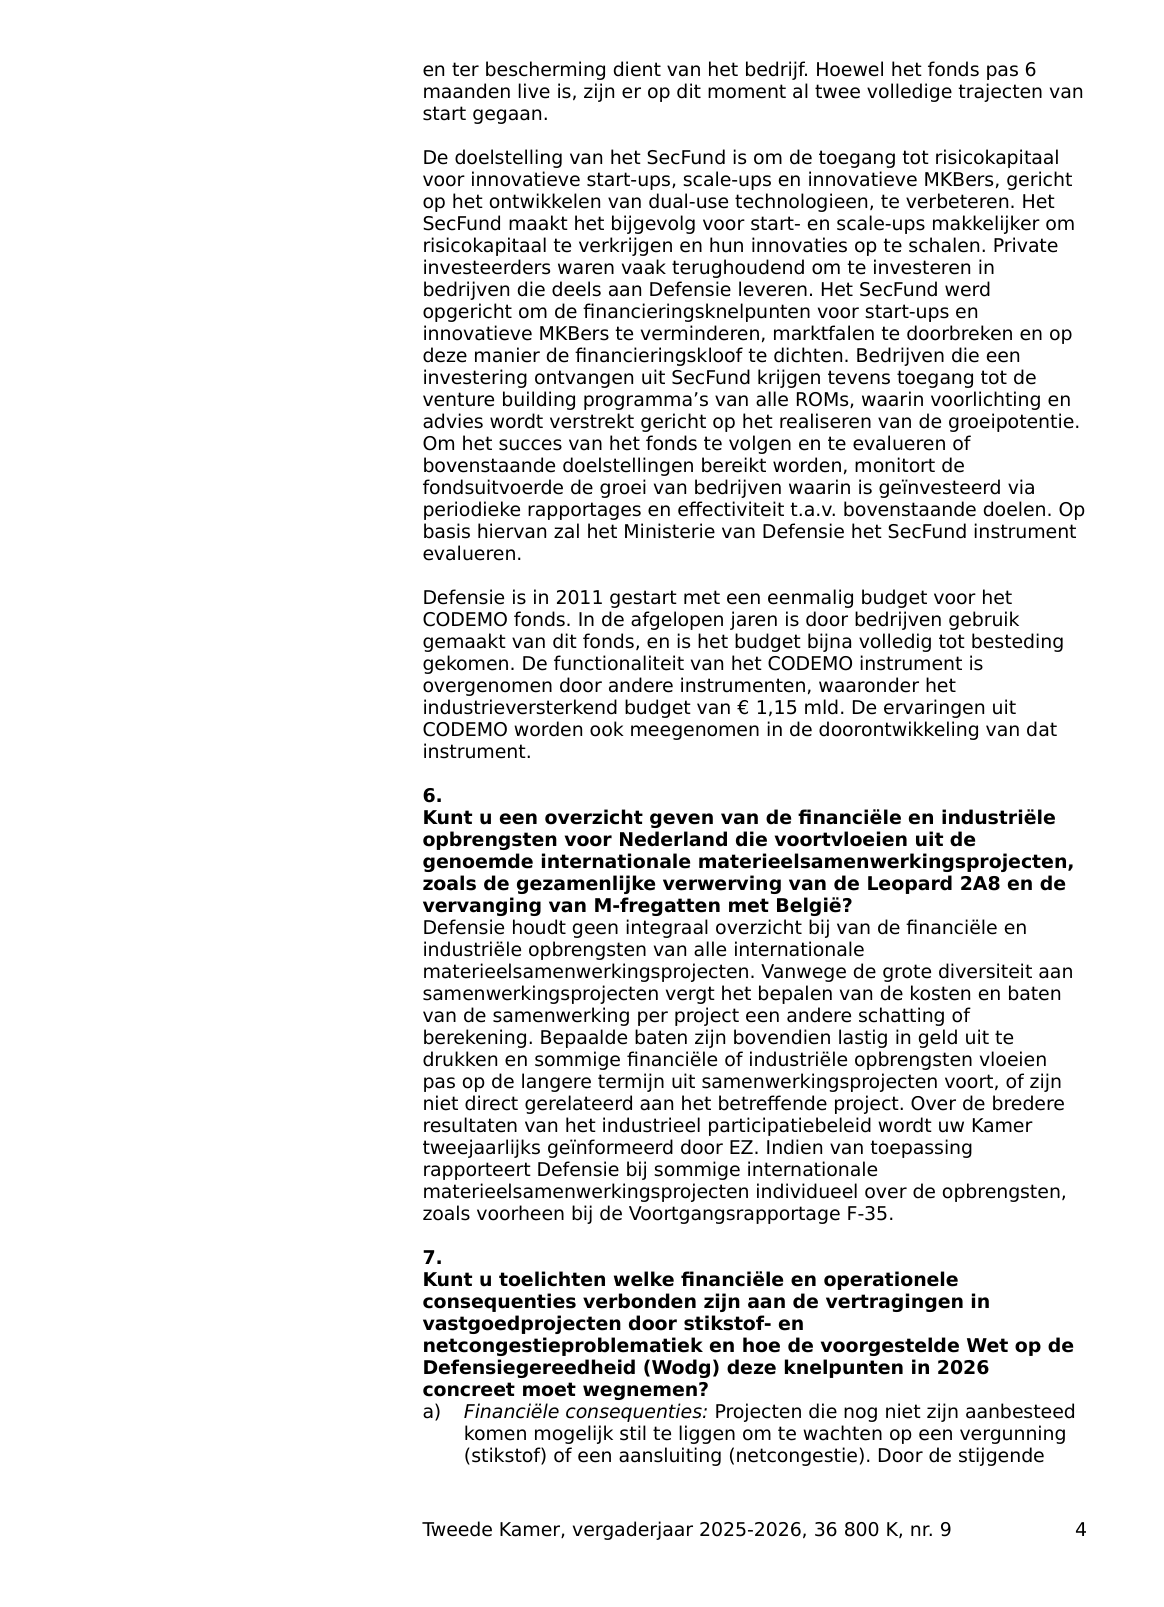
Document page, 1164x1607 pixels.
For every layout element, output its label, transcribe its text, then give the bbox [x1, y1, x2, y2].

text Om het succes van het fonds te volgen en te evalueren of bovenstaande doelstellingen bereikt worden, monitort de fondsuitvoerde de groei van bedrijven waarin is geïnvesteerd via periodieke rapportages en effectiviteit t.a.v. bovenstaande doelen. Op basis hiervan zal het Ministerie van Defensie het SecFund instrument evalueren. [422, 433, 1087, 565]
text Defensie houdt geen integraal overzicht bij van de financiële en industriële opbrengsten van alle internationale materieelsamenwerkingsprojecten. Vanwege de grote diversiteit aan samenwerkingsprojecten vergt het bepalen van de kosten en baten van de samenwerking per project een andere schatting of berekening. Bepaalde baten zijn bovendien lastig in geld uit te drukken en sommige financiële of industriële opbrengsten vloeien pas op de langere termijn uit samenwerkingsprojecten voort, of zijn niet direct gerelateerd aan het betreffende project. Over de bredere resultaten van het industrieel participatiebeleid wordt uw Kamer tweejaarlijks geïnformeerd door EZ. Indien van toepassing rapporteert Defensie bij sommige internationale materieelsamenwerkingsprojecten individueel over de opbrengsten, zoals voorheen bij de Voortgangsrapportage F-35. [422, 917, 1087, 1224]
text en ter bescherming dient van het bedrijf. Hoewel het fonds pas 6 maanden live is, zijn er op dit moment al twee volledige trajecten van start gegaan. [422, 59, 1087, 125]
text Kunt u toelichten welke financiële en operationele consequenties verbonden zijn aan de vertragingen in vastgoedprojecten door stikstof- en netcongestieproblematiek en hoe de voorgestelde Wet op de Defensiegereedheid (Wodg) deze knelpunten in 2026 concreet moet wegnemen? [422, 1269, 1087, 1401]
text De doelstelling van het SecFund is om de toegang tot risicokapitaal voor innovatieve start-ups, scale-ups en innovatieve MKBers, gericht op het ontwikkelen van dual-use technologieen, te verbeteren. Het SecFund maakt het bijgevolg voor start- en scale-ups makkelijker om risicokapitaal te verkrijgen en hun innovaties op te schalen. Private investeerders waren vaak terughoudend om te investeren in bedrijven die deels aan Defensie leveren. Het SecFund werd opgericht om de financieringsknelpunten voor start-ups en innovatieve MKBers te verminderen, marktfalen te doorbreken en op deze manier de financieringskloof te dichten. Bedrijven die een investering ontvangen uit SecFund krijgen tevens toegang tot de venture building programma’s van alle ROMs, waarin voorlichting en advies wordt verstrekt gericht op het realiseren van de groeipotentie. [422, 147, 1087, 433]
text 7. [422, 1247, 1087, 1269]
text Defensie is in 2011 gestart met een eenmalig budget voor het CODEMO fonds. In de afgelopen jaren is door bedrijven gebruik gemaakt van dit fonds, en is het budget bijna volledig tot besteding gekomen. De functionaliteit van het CODEMO instrument is overgenomen door andere instrumenten, waaronder het industrieversterkend budget van € 1,15 mld. De ervaringen uit CODEMO worden ook meegenomen in de doorontwikkeling van dat instrument. [422, 587, 1087, 763]
text Kunt u een overzicht geven van de financiële en industriële opbrengsten voor Nederland die voortvloeien uit de genoemde internationale materieelsamenwerkingsprojecten, zoals de gezamenlijke verwerving van de Leopard 2A8 en de vervanging van M-fregatten met België? [422, 807, 1087, 917]
text 6. [422, 785, 1087, 807]
text a) Financiële consequenties: Projecten die nog niet zijn aanbesteed komen mogelijk stil te liggen om te wachten op een vergunning (stikstof) of een aansluiting (netcongestie). Door de stijgende [422, 1401, 1087, 1467]
